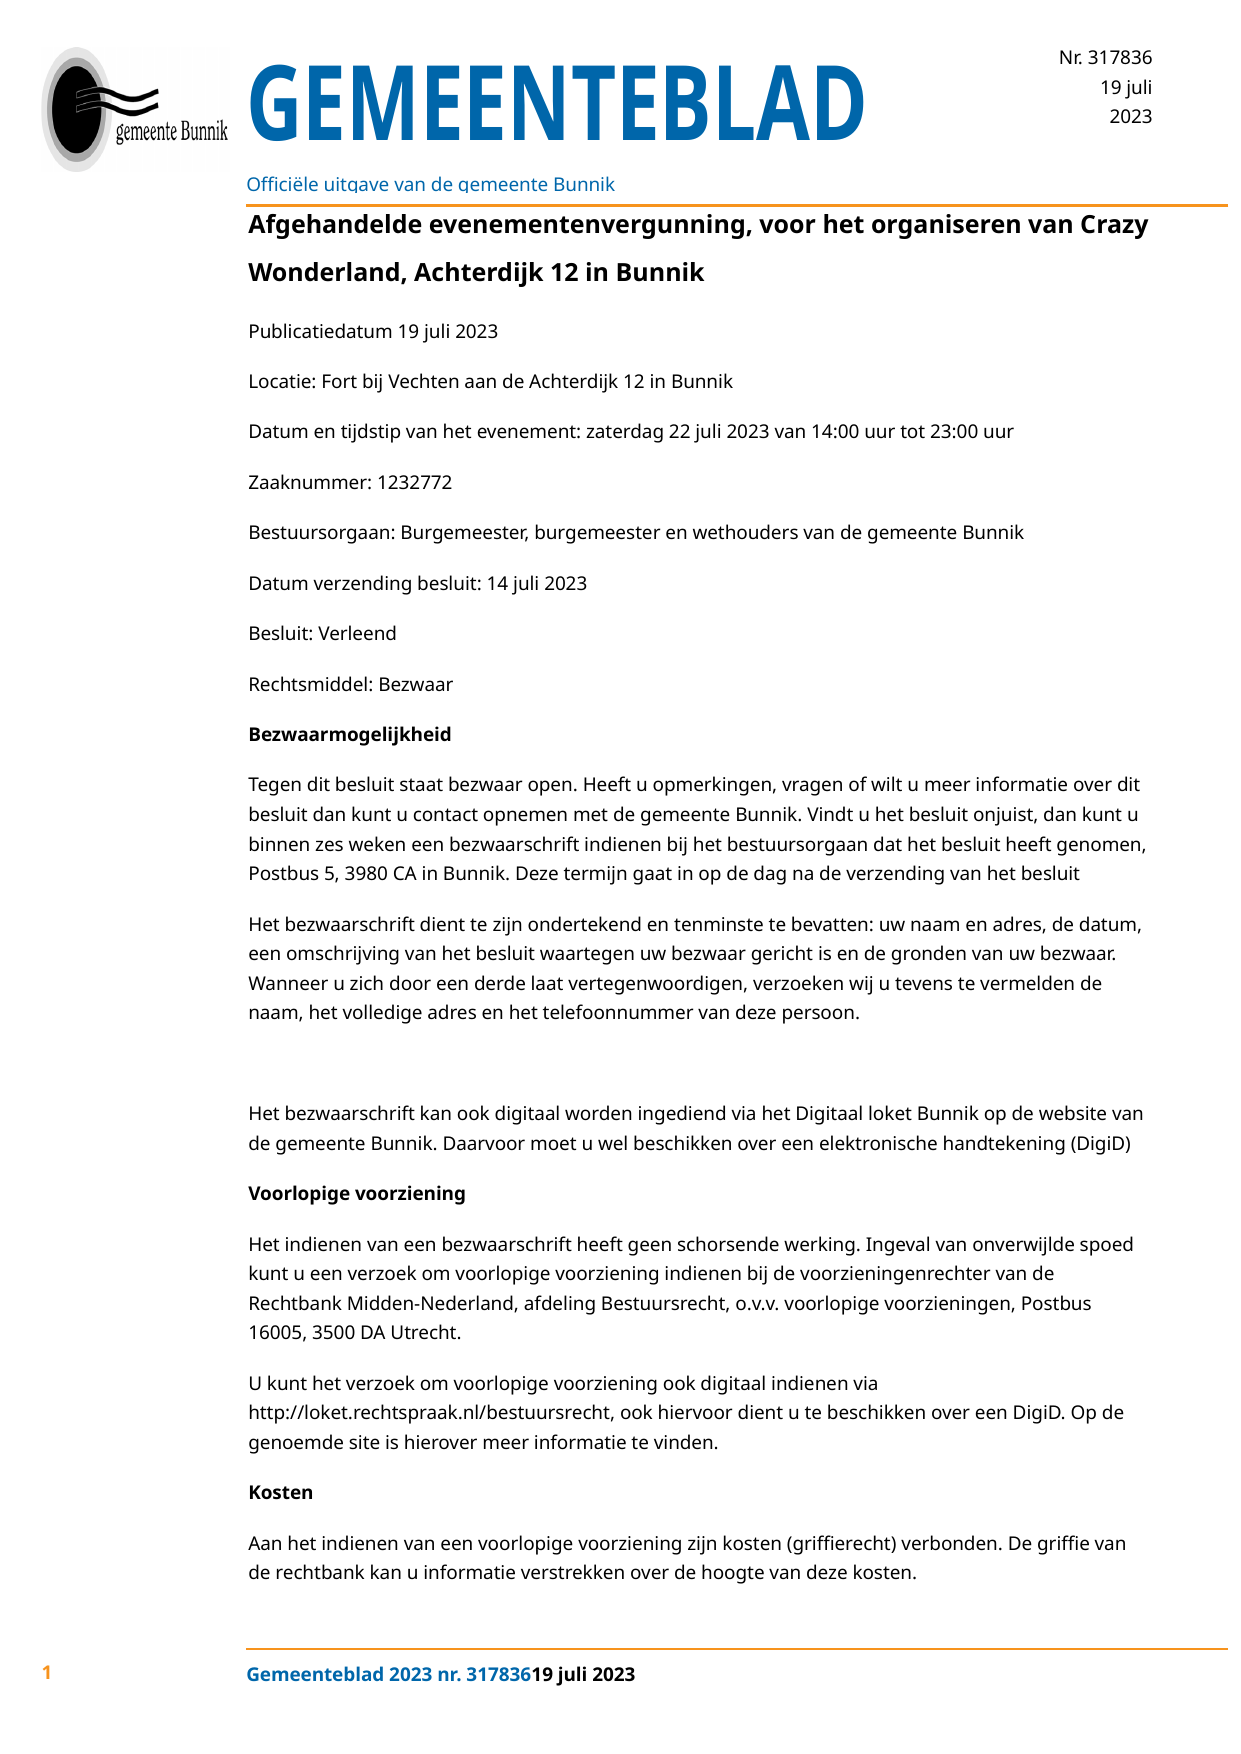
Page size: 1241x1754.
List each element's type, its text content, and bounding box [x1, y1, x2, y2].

text Voorlopige voorziening [248, 1180, 1152, 1206]
text Locatie: Fort bij Vechten aan de Achterdijk 12 in Bunnik [248, 368, 1152, 394]
text Besluit: Verleend [248, 620, 1152, 646]
text U kunt het verzoek om voorlopige voorziening ook digitaal indienen via http://loket.rechtspraak.nl/bestuursrecht, ook hiervoor dient u te beschikken over een DigiD. Op de genoemde site is hierover meer informatie te vinden. [248, 1370, 1152, 1455]
text Aan het indienen van een voorlopige voorziening zijn kosten (griffierecht) verbonden. De griffie van de rechtbank kan u informatie verstrekken over de hoogte van deze kosten. [248, 1530, 1152, 1585]
text Het bezwaarschrift kan ook digitaal worden ingediend via het Digitaal loket Bunnik op de website van de gemeente Bunnik. Daarvoor moet u wel beschikken over een elektronische handtekening (DigiD) [248, 1100, 1152, 1156]
text Het indienen van een bezwaarschrift heeft geen schorsende werking. Ingeval van onverwijlde spoed kunt u een verzoek om voorlopige voorziening indienen bij de voorzieningenrechter van de Rechtbank Midden-Nederland, afdeling Bestuursrecht, o.v.v. voorlopige voorzieningen, Postbus 16005, 3500 DA Utrecht. [248, 1231, 1152, 1345]
text Datum en tijdstip van het evenement: zaterdag 22 juli 2023 van 14:00 uur tot 23:00 uur [248, 419, 1152, 444]
text Zaaknummer: 1232772 [248, 469, 1152, 495]
text Rechtsmiddel: Bezwaar [248, 671, 1152, 697]
picture [41, 47, 231, 172]
text Bestuursorgaan: Burgemeester, burgemeester en wethouders van de gemeente Bunnik [248, 519, 1152, 545]
text Publicatiedatum 19 juli 2023 [248, 318, 1152, 344]
text Kosten [248, 1479, 1152, 1505]
text Bezwaarmogelijkheid [248, 721, 1152, 747]
text Het bezwaarschrift dient te zijn ondertekend en tenminste te bevatten: uw naam en adres, de datum, een omschrijving van het besluit waartegen uw bezwaar gericht is en de gronden van uw bezwaar. Wanneer u zich door een derde laat vertegenwoordigen, verzoeken wij u tevens te vermelden de naam, het volledige adres en het telefoonnummer van deze persoon. [248, 911, 1152, 1025]
text Afgehandelde evenementenvergunning, voor het organiseren van Crazy Wonderland, Achterdijk 12 in Bunnik [248, 207, 1152, 288]
text Tegen dit besluit staat bezwaar open. Heeft u opmerkingen, vragen of wilt u meer informatie over dit besluit dan kunt u contact opnemen met de gemeente Bunnik. Vindt u het besluit onjuist, dan kunt u binnen zes weken een bezwaarschrift indienen bij het bestuursorgaan dat het besluit heeft genomen, Postbus 5, 3980 CA in Bunnik. Deze termijn gaat in op de dag na de verzending van het besluit [248, 772, 1152, 886]
text Datum verzending besluit: 14 juli 2023 [248, 570, 1152, 596]
